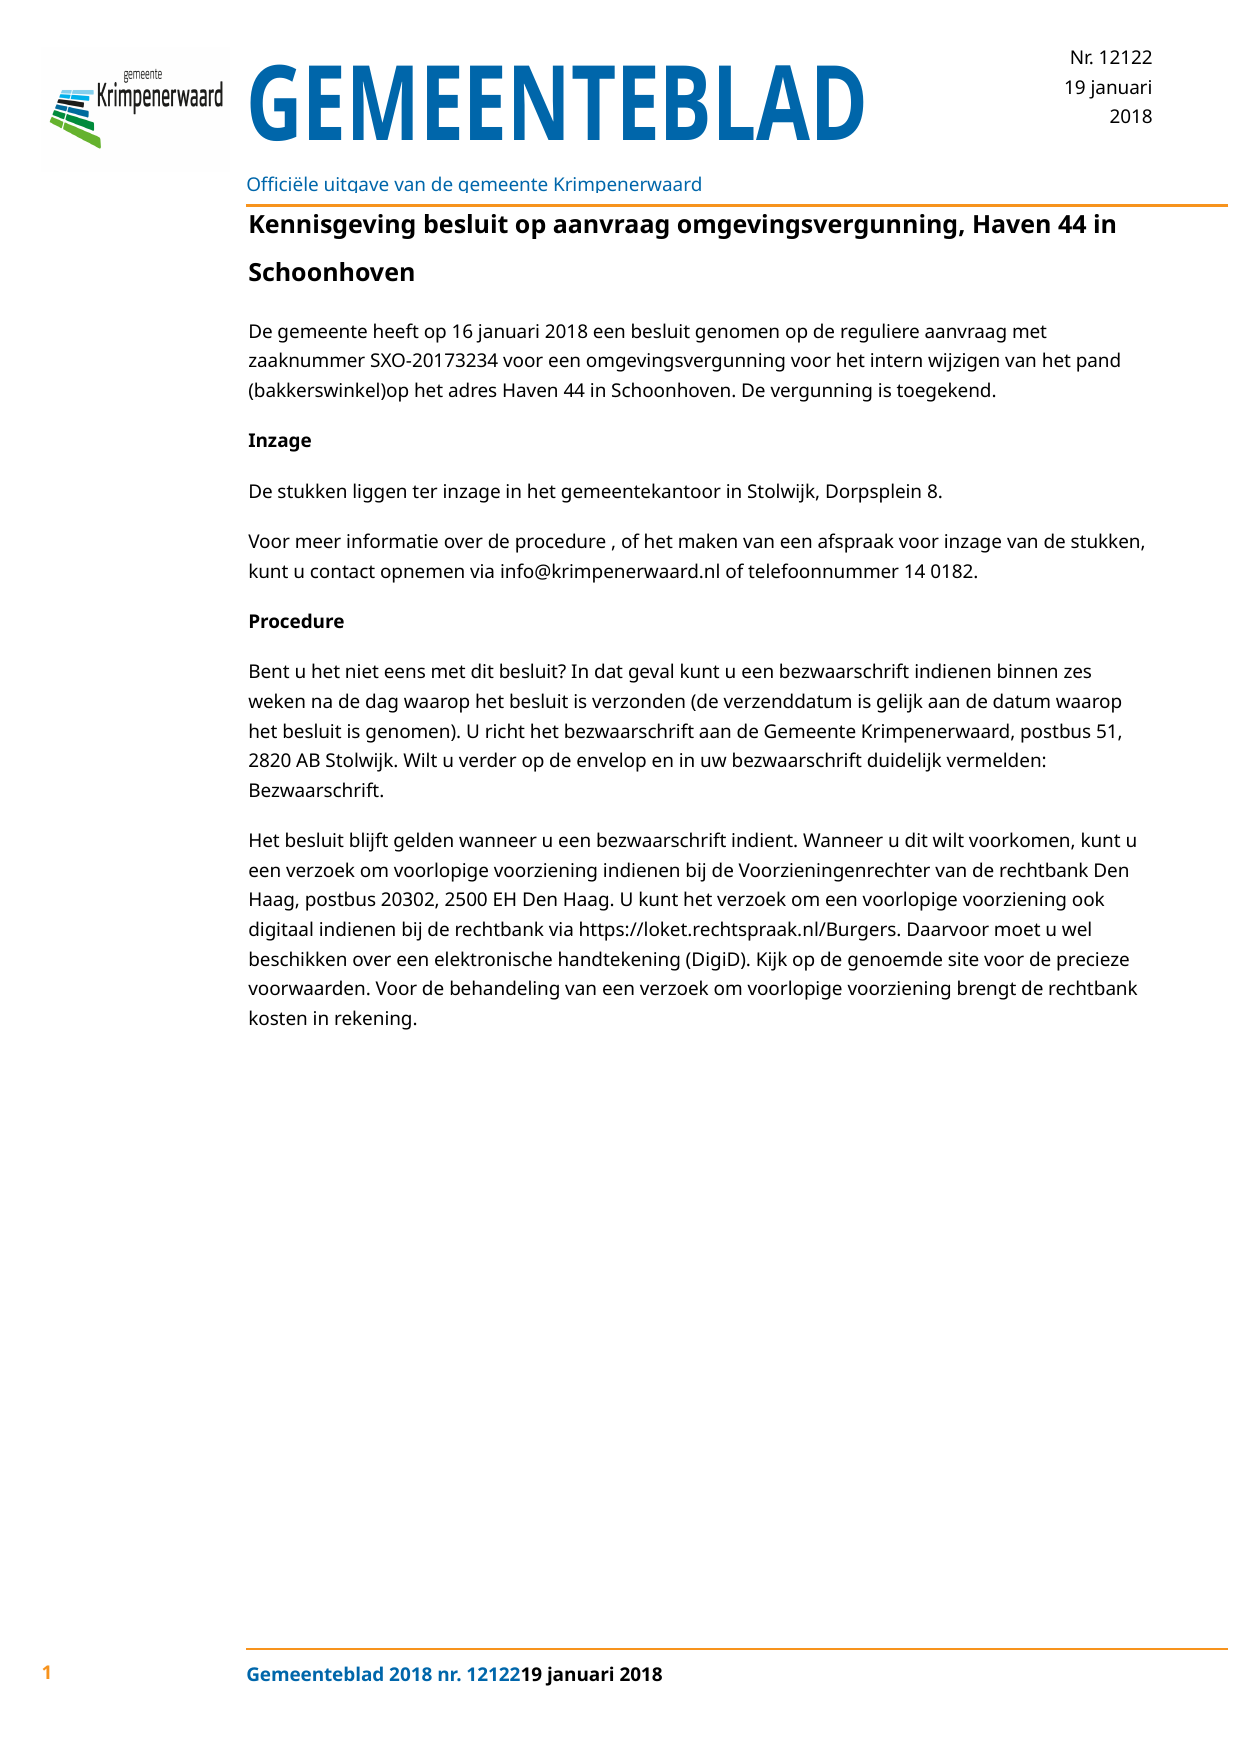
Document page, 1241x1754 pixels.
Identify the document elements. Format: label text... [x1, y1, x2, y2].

text Voor meer informatie over de procedure , of het maken van een afspraak voor inzage van de stukken, kunt u contact opnemen via info@krimpenerwaard.nl of telefoonnummer 14 0182. [248, 528, 1152, 584]
text Het besluit blijft gelden wanneer u een bezwaarschrift indient. Wanneer u dit wilt voorkomen, kunt u een verzoek om voorlopige voorziening indienen bij de Voorzieningenrechter van de rechtbank Den Haag, postbus 20302, 2500 EH Den Haag. U kunt het verzoek om een voorlopige voorziening ook digitaal indienen bij de rechtbank via https://loket.rechtspraak.nl/Burgers. Daarvoor moet u wel beschikken over een elektronische handtekening (DigiD). Kijk op de genoemde site voor de precieze voorwaarden. Voor de behandeling van een verzoek om voorlopige voorziening brengt de rechtbank kosten in rekening. [248, 827, 1152, 1031]
text De stukken liggen ter inzage in het gemeentekantoor in Stolwijk, Dorpsplein 8. [248, 478, 1152, 504]
picture [41, 47, 231, 172]
text Inzage [248, 427, 1152, 453]
text De gemeente heeft op 16 januari 2018 een besluit genomen op de reguliere aanvraag met zaaknummer SXO-20173234 voor een omgevingsvergunning voor het intern wijzigen van het pand (bakkerswinkel)op het adres Haven 44 in Schoonhoven. De vergunning is toegekend. [248, 318, 1152, 403]
text Kennisgeving besluit op aanvraag omgevingsvergunning, Haven 44 in Schoonhoven [248, 207, 1152, 288]
text Procedure [248, 608, 1152, 634]
text Bent u het niet eens met dit besluit? In dat geval kunt u een bezwaarschrift indienen binnen zes weken na de dag waarop het besluit is verzonden (de verzenddatum is gelijk aan de datum waarop het besluit is genomen). U richt het bezwaarschrift aan de Gemeente Krimpenerwaard, postbus 51, 2820 AB Stolwijk. Wilt u verder op de envelop en in uw bezwaarschrift duidelijk vermelden: Bezwaarschrift. [248, 659, 1152, 803]
